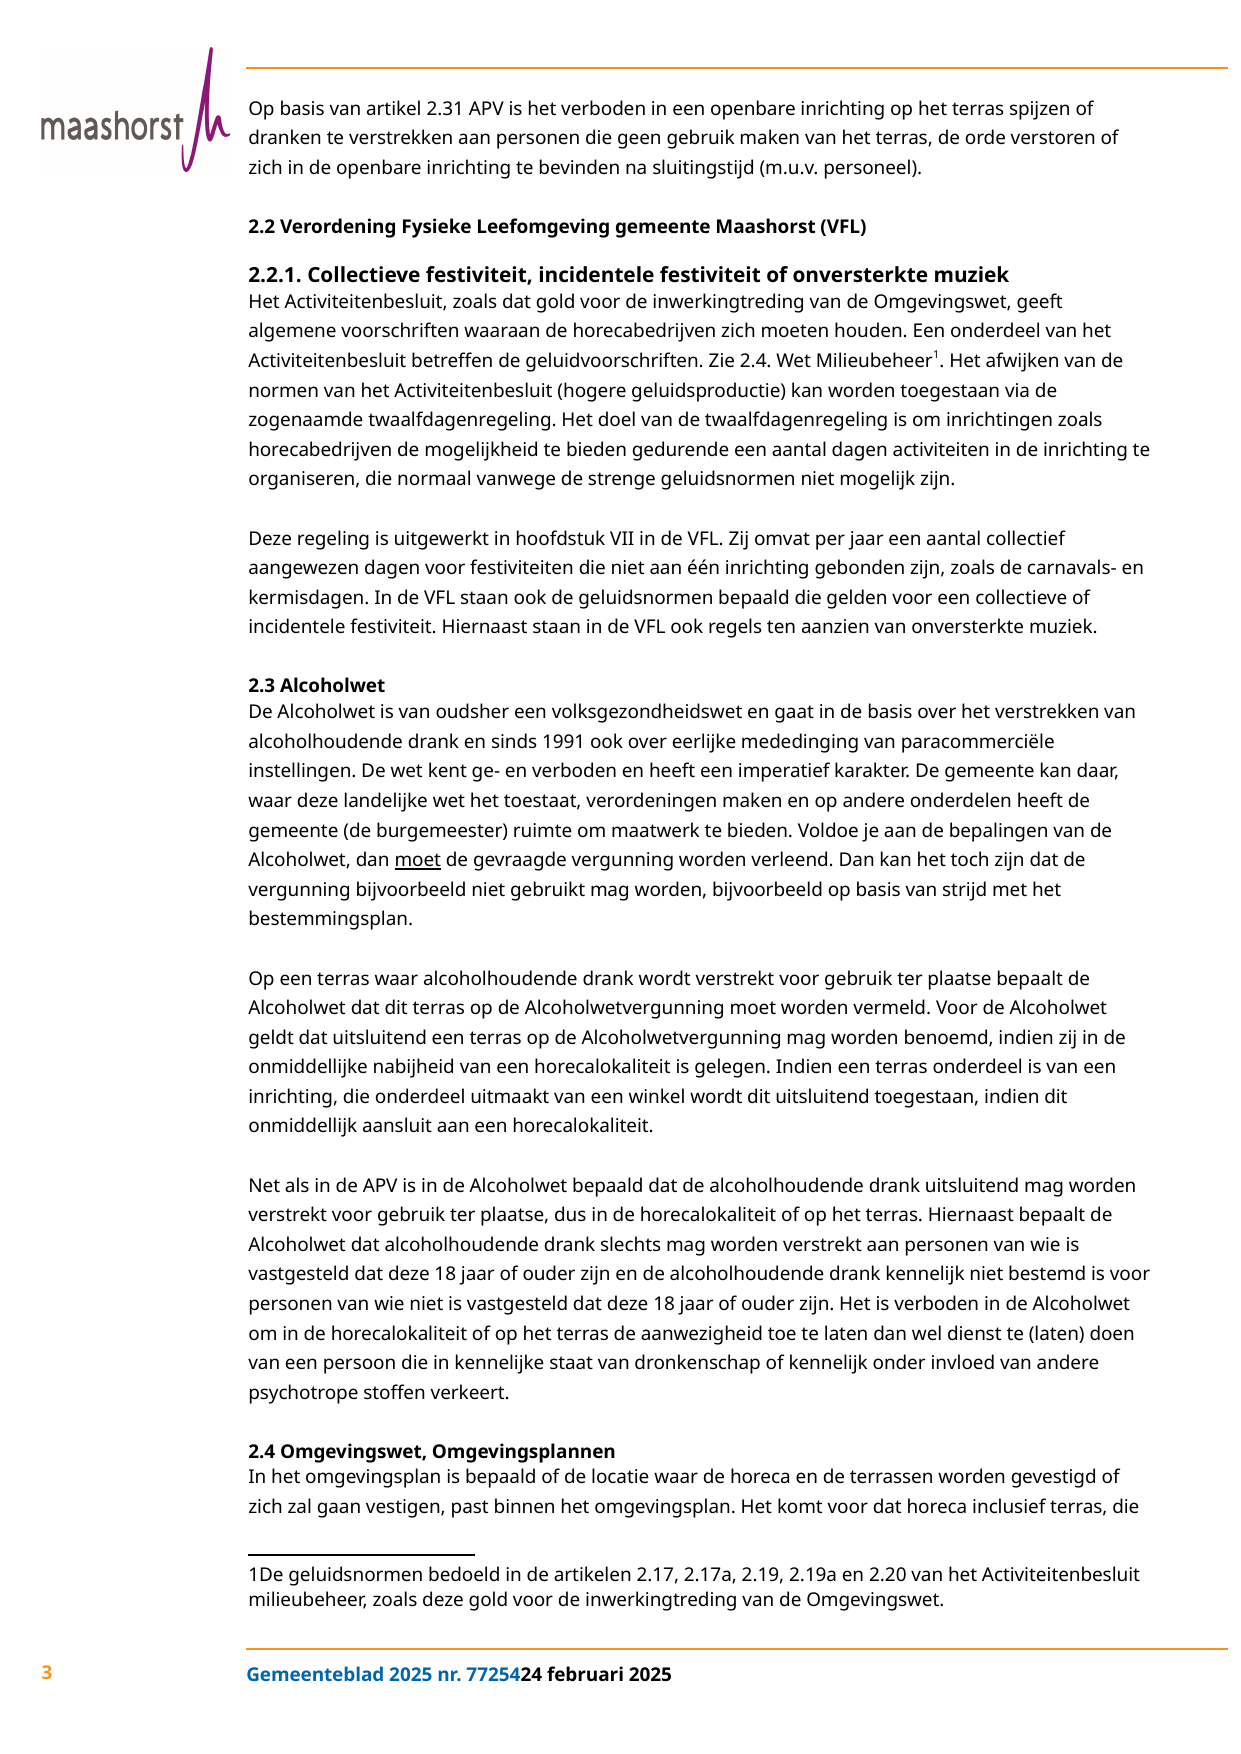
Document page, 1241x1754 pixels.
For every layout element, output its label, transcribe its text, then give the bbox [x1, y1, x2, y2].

text 2.2.1. Collectieve festiviteit, incidentele festiviteit of onversterkte muziek [248, 260, 1152, 288]
picture [41, 47, 231, 172]
text De geluidsnormen bedoeld in de artikelen 2.17, 2.17a, 2.19, 2.19a en 2.20 van het Activiteitenbesluit milieubeheer, zoals deze gold voor de inwerkingtreding van de Omgevingswet. [248, 1561, 1152, 1612]
text Het Activiteitenbesluit, zoals dat gold voor de inwerkingtreding van de Omgevingswet, geeft algemene voorschriften waaraan de horecabedrijven zich moeten houden. Een onderdeel van het Activiteitenbesluit betreffen de geluidvoorschriften. Zie 2.4. Wet Milieubeheer. Het afwijken van de normen van het Activiteitenbesluit (hogere geluidsproductie) kan worden toegestaan via de zogenaamde twaalfdagenregeling. Het doel van de twaalfdagenregeling is om inrichtingen zoals horecabedrijven de mogelijkheid te bieden gedurende een aantal dagen activiteiten in de inrichting te organiseren, die normaal vanwege de strenge geluidsnormen niet mogelijk zijn. [248, 288, 1152, 491]
text Op een terras waar alcoholhoudende drank wordt verstrekt voor gebruik ter plaatse bepaalt de Alcoholwet dat dit terras op de Alcoholwetvergunning moet worden vermeld. Voor de Alcoholwet geldt dat uitsluitend een terras op de Alcoholwetvergunning mag worden benoemd, indien zij in de onmiddellijke nabijheid van een horecalokaliteit is gelegen. Indien een terras onderdeel is van een inrichting, die onderdeel uitmaakt van een winkel wordt dit uitsluitend toegestaan, indien dit onmiddellijk aansluit aan een horecalokaliteit. [248, 965, 1152, 1138]
text Net als in de APV is in de Alcoholwet bepaald dat de alcoholhoudende drank uitsluitend mag worden verstrekt voor gebruik ter plaatse, dus in de horecalokaliteit of op het terras. Hiernaast bepaalt de Alcoholwet dat alcoholhoudende drank slechts mag worden verstrekt aan personen van wie is vastgesteld dat deze 18 jaar of ouder zijn en de alcoholhoudende drank kennelijk niet bestemd is voor personen van wie niet is vastgesteld dat deze 18 jaar of ouder zijn. Het is verboden in de Alcoholwet om in de horecalokaliteit of op het terras de aanwezigheid toe te laten dan wel dienst te (laten) doen van een persoon die in kennelijke staat van dronkenschap of kennelijk onder invloed van andere psychotrope stoffen verkeert. [248, 1172, 1152, 1404]
text Deze regeling is uitgewerkt in hoofdstuk VII in de VFL. Zij omvat per jaar een aantal collectief aangewezen dagen voor festiviteiten die niet aan één inrichting gebonden zijn, zoals de carnavals- en kermisdagen. In de VFL staan ook de geluidsnormen bepaald die gelden voor een collectieve of incidentele festiviteit. Hiernaast staan in de VFL ook regels ten aanzien van onversterkte muziek. [248, 525, 1152, 639]
text De Alcoholwet is van oudsher een volksgezondheidswet en gaat in de basis over het verstrekken van alcoholhoudende drank en sinds 1991 ook over eerlijke mededinging van paracommerciële instellingen. De wet kent ge- en verboden en heeft een imperatief karakter. De gemeente kan daar, waar deze landelijke wet het toestaat, verordeningen maken en op andere onderdelen heeft de gemeente (de burgemeester) ruimte om maatwerk te bieden. Voldoe je aan de bepalingen van de Alcoholwet, dan moet de gevraagde vergunning worden verleend. Dan kan het toch zijn dat de vergunning bijvoorbeeld niet gebruikt mag worden, bijvoorbeeld op basis van strijd met het bestemmingsplan. [248, 698, 1152, 931]
text Op basis van artikel 2.31 APV is het verboden in een openbare inrichting op het terras spijzen of dranken te verstrekken aan personen die geen gebruik maken van het terras, de orde verstoren of zich in de openbare inrichting te bevinden na sluitingstijd (m.u.v. personeel). [248, 95, 1152, 180]
text 2.3 Alcoholwet [248, 673, 1152, 698]
text 2.2 Verordening Fysieke Leefomgeving gemeente Maashorst (VFL) [248, 213, 1152, 239]
text In het omgevingsplan is bepaald of de locatie waar de horeca en de terrassen worden gevestigd of zich zal gaan vestigen, past binnen het omgevingsplan. Het komt voor dat horeca inclusief terras, die [248, 1464, 1152, 1519]
text 2.4 Omgevingswet, Omgevingsplannen [248, 1438, 1152, 1464]
